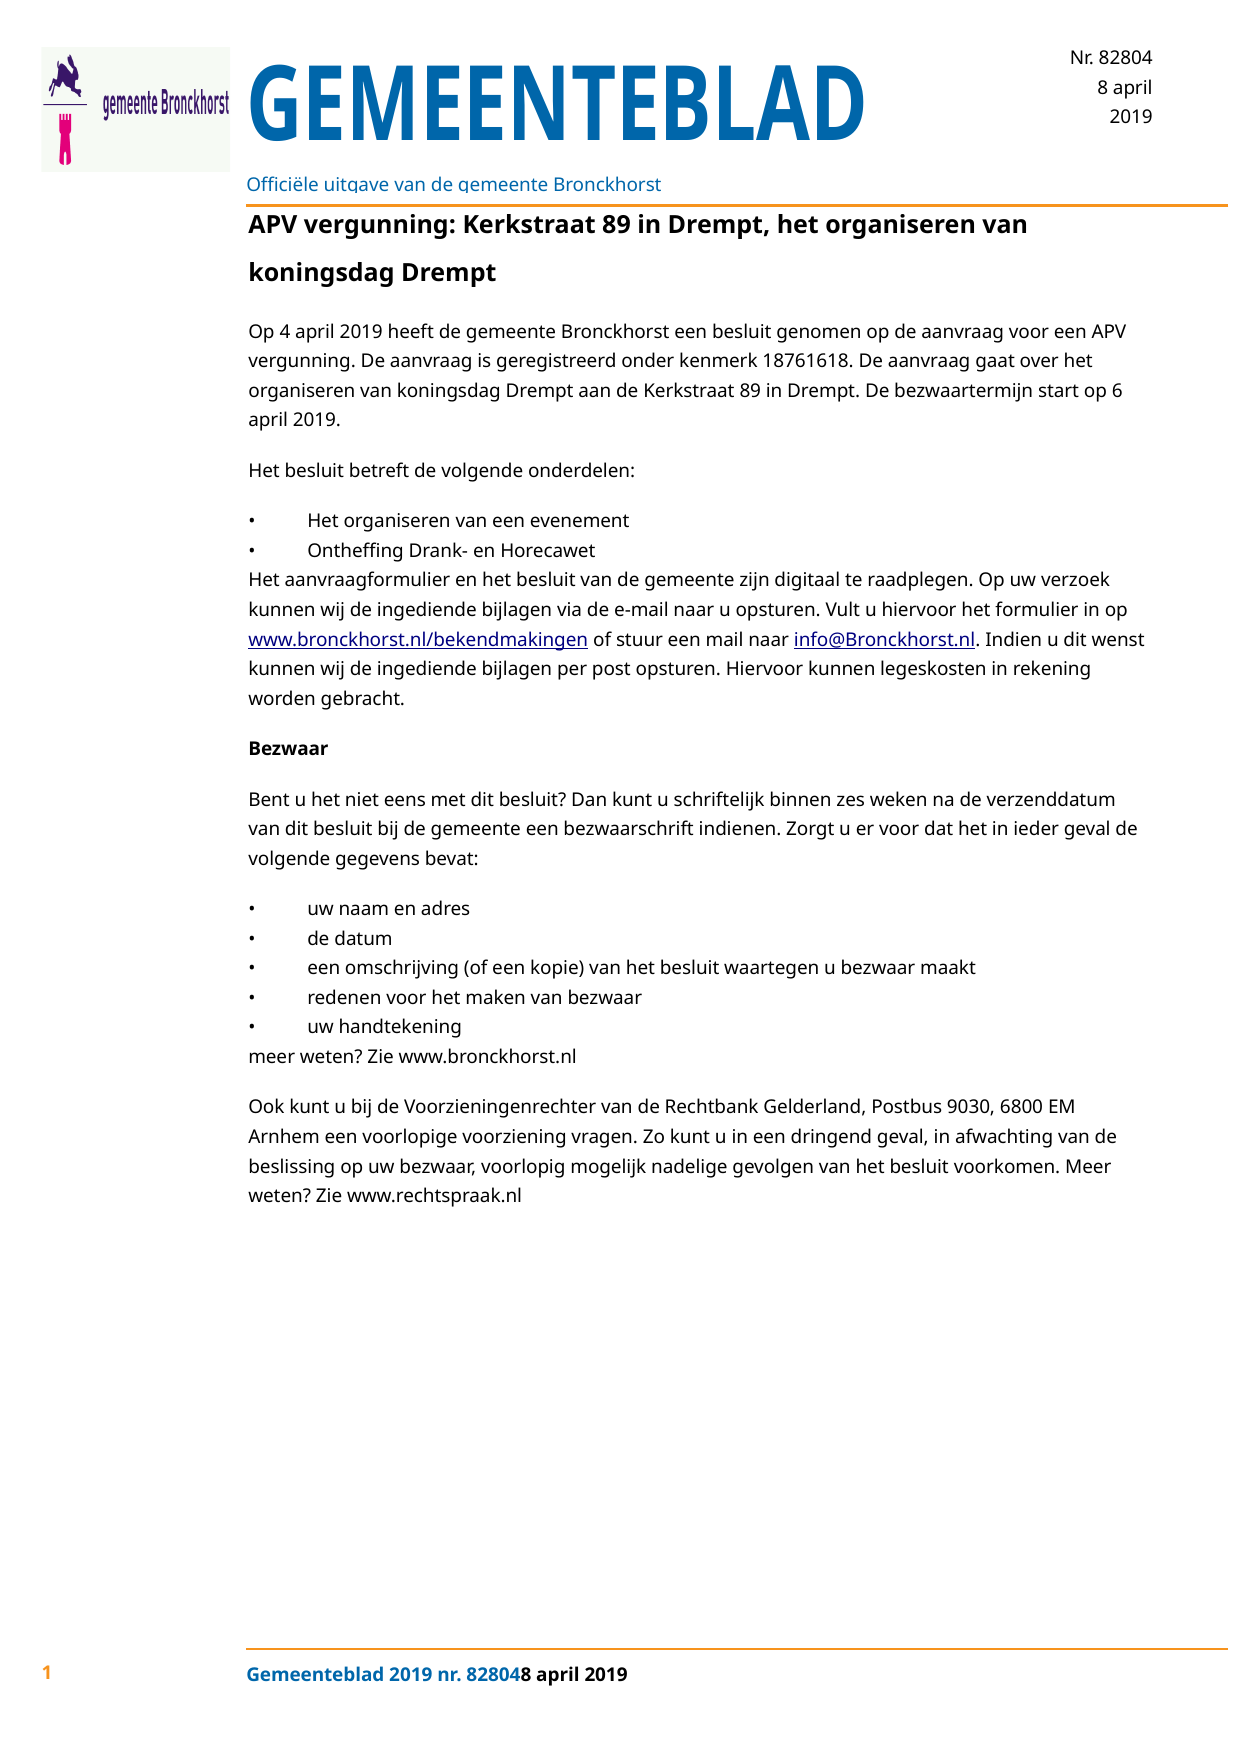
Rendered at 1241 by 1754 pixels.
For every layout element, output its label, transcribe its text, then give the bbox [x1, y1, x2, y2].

text Het besluit betreft de volgende onderdelen: [248, 457, 1152, 483]
text Op 4 april 2019 heeft de gemeente Bronckhorst een besluit genomen op de aanvraag voor een APV vergunning. De aanvraag is geregistreerd onder kenmerk 18761618. De aanvraag gaat over het organiseren van koningsdag Drempt aan de Kerkstraat 89 in Drempt. De bezwaartermijn start op 6 april 2019. [248, 318, 1152, 432]
text Het aanvraagformulier en het besluit van de gemeente zijn digitaal te raadplegen. Op uw verzoek kunnen wij de ingediende bijlagen via de e-mail naar u opsturen. Vult u hiervoor het formulier in op www.bronckhorst.nl/bekendmakingen of stuur een mail naar info@Bronckhorst.nl. Indien u dit wenst kunnen wij de ingediende bijlagen per post opsturen. Hiervoor kunnen legeskosten in rekening worden gebracht. [248, 567, 1152, 711]
text Bent u het niet eens met dit besluit? Dan kunt u schriftelijk binnen zes weken na de verzenddatum van dit besluit bij de gemeente een bezwaarschrift indienen. Zorgt u er voor dat het in ieder geval de volgende gegevens bevat: [248, 786, 1152, 871]
picture [41, 47, 231, 172]
list Het organiseren van een evenement [248, 507, 1152, 533]
list redenen voor het maken van bezwaar [248, 984, 1152, 1010]
text APV vergunning: Kerkstraat 89 in Drempt, het organiseren van koningsdag Drempt [248, 207, 1152, 288]
text Ook kunt u bij de Voorzieningenrechter van de Rechtbank Gelderland, Postbus 9030, 6800 EM Arnhem een voorlopige voorziening vragen. Zo kunt u in een dringend geval, in afwachting van de beslissing op uw bezwaar, voorlopig mogelijk nadelige gevolgen van het besluit voorkomen. Meer weten? Zie www.rechtspraak.nl [248, 1094, 1152, 1208]
list uw handtekening [248, 1014, 1152, 1039]
list uw naam en adres [248, 895, 1152, 921]
list de datum [248, 925, 1152, 951]
list een omschrijving (of een kopie) van het besluit waartegen u bezwaar maakt [248, 954, 1152, 980]
list Ontheffing Drank- en Horecawet [248, 537, 1152, 563]
text Bezwaar [248, 735, 1152, 761]
text meer weten? Zie www.bronckhorst.nl [248, 1043, 1152, 1069]
